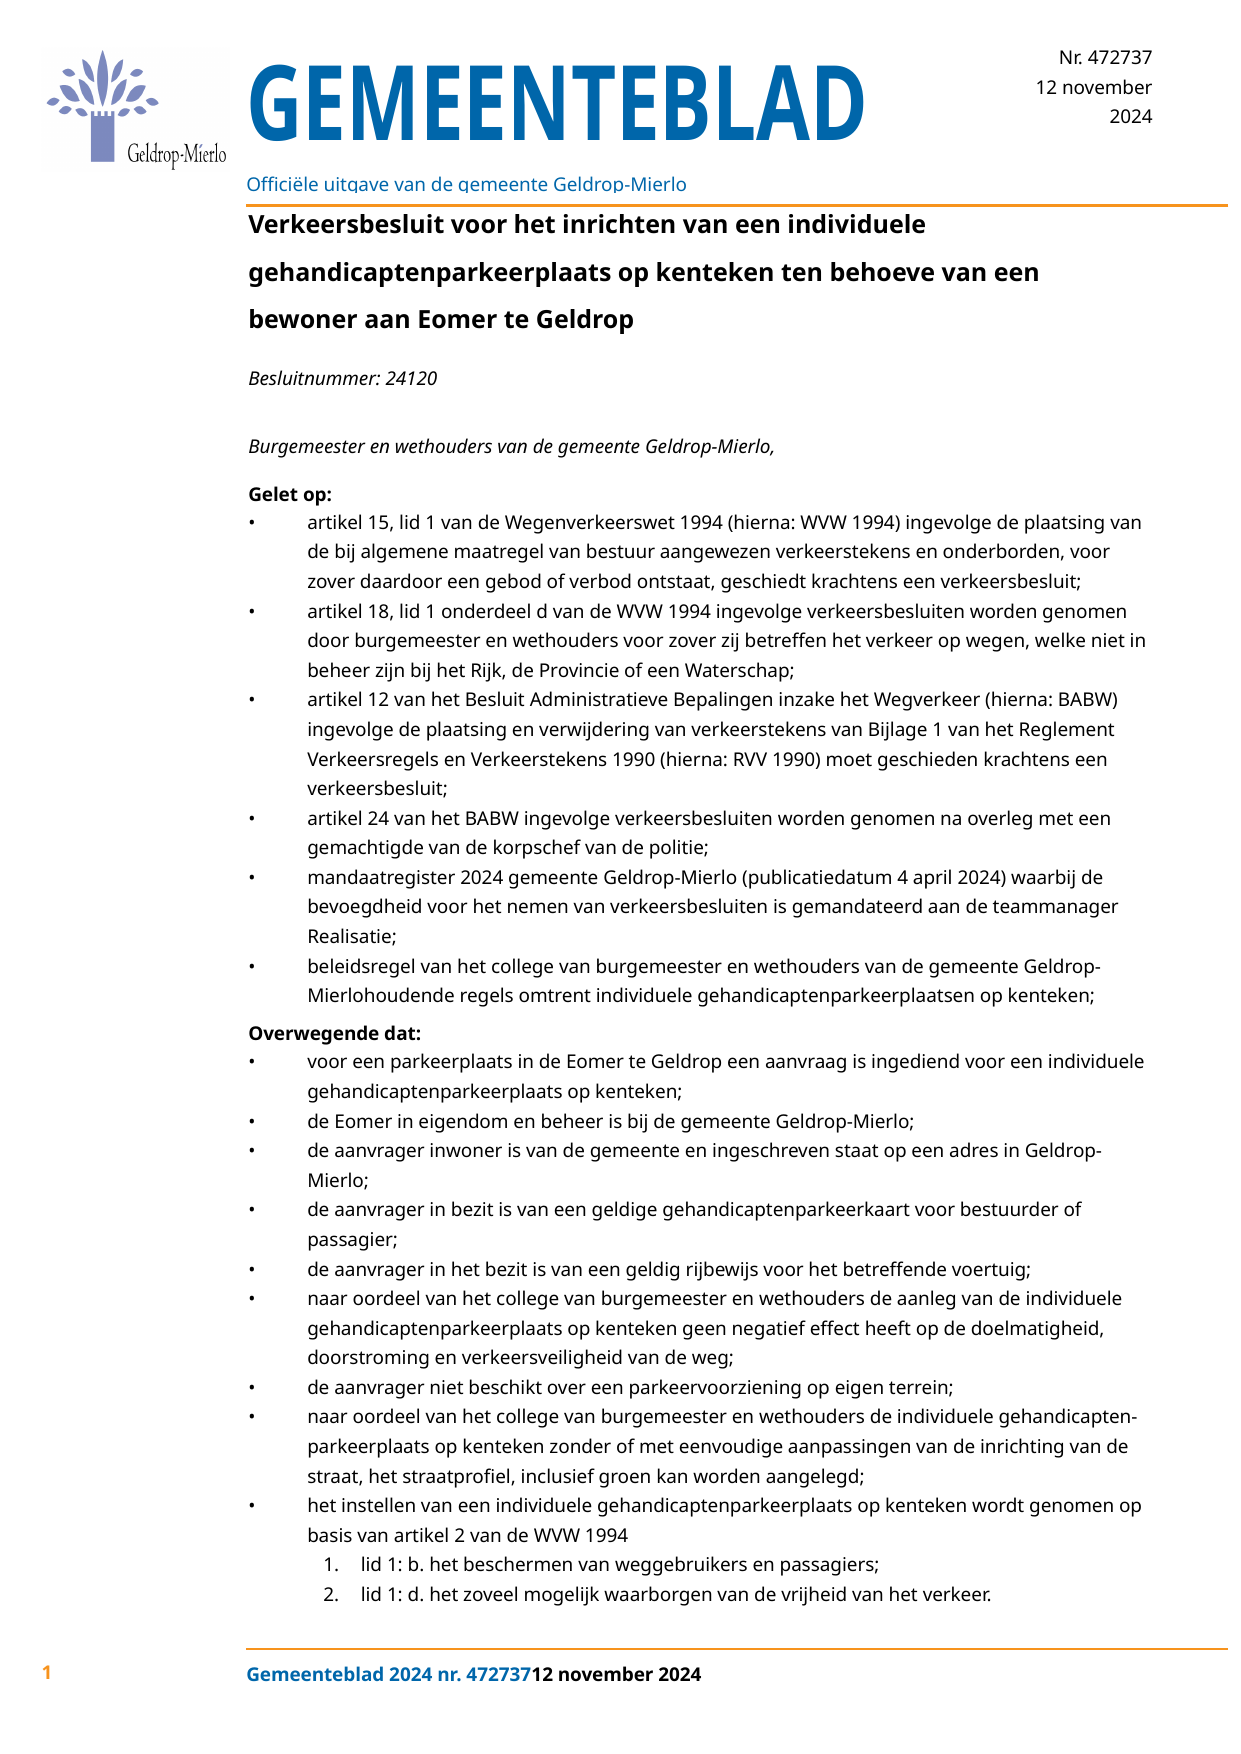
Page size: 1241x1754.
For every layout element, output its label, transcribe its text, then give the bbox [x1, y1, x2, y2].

list naar oordeel van het college van burgemeester en wethouders de individuele gehandicapten-parkeerplaats op kenteken zonder of met eenvoudige aanpassingen van de inrichting van de straat, het straatprofiel, inclusief groen kan worden aangelegd; [248, 1404, 1152, 1489]
list lid 1: b. het beschermen van weggebruikers en passagiers; [323, 1552, 1152, 1577]
list lid 1: d. het zoveel mogelijk waarborgen van de vrijheid van het verkeer. [323, 1581, 1152, 1607]
list beleidsregel van het college van burgemeester en wethouders van de gemeente Geldrop-Mierlohoudende regels omtrent individuele gehandicaptenparkeerplaatsen op kenteken; [248, 953, 1152, 1008]
list de aanvrager in bezit is van een geldige gehandicaptenparkeerkaart voor bestuurder of passagier; [248, 1197, 1152, 1252]
picture [41, 47, 231, 172]
text Besluitnummer: 24120 [248, 366, 1152, 391]
text Verkeersbesluit voor het inrichten van een individuele gehandicaptenparkeerplaats op kenteken ten behoeve van een bewoner aan Eomer te Geldrop [248, 207, 1152, 336]
list artikel 15, lid 1 van de Wegenverkeerswet 1994 (hierna: WVW 1994) ingevolge de plaatsing van de bij algemene maatregel van bestuur aangewezen verkeerstekens en onderborden, voor zover daardoor een gebod of verbod ontstaat, geschiedt krachtens een verkeersbesluit; [248, 509, 1152, 594]
list artikel 18, lid 1 onderdeel d van de WVW 1994 ingevolge verkeersbesluiten worden genomen door burgemeester en wethouders voor zover zij betreffen het verkeer op wegen, welke niet in beheer zijn bij het Rijk, de Provincie of een Waterschap; [248, 598, 1152, 683]
text Burgemeester en wethouders van de gemeente Geldrop-Mierlo, [248, 433, 1152, 459]
list mandaatregister 2024 gemeente Geldrop-Mierlo (publicatiedatum 4 april 2024) waarbij de bevoegdheid voor het nemen van verkeersbesluiten is gemandateerd aan de teammanager Realisatie; [248, 864, 1152, 949]
text Gelet op: [248, 481, 1152, 507]
list artikel 12 van het Besluit Administratieve Bepalingen inzake het Wegverkeer (hierna: BABW) ingevolge de plaatsing en verwijdering van verkeerstekens van Bijlage 1 van het Reglement Verkeersregels en Verkeerstekens 1990 (hierna: RVV 1990) moet geschieden krachtens een verkeersbesluit; [248, 687, 1152, 801]
list voor een parkeerplaats in de Eomer te Geldrop een aanvraag is ingediend voor een individuele gehandicaptenparkeerplaats op kenteken; [248, 1049, 1152, 1104]
text Overwegende dat: [248, 1020, 1152, 1046]
list naar oordeel van het college van burgemeester en wethouders de aanleg van de individuele gehandicaptenparkeerplaats op kenteken geen negatief effect heeft op de doelmatigheid, doorstroming en verkeersveiligheid van de weg; [248, 1285, 1152, 1370]
list de aanvrager in het bezit is van een geldig rijbewijs voor het betreffende voertuig; [248, 1256, 1152, 1282]
list de Eomer in eigendom en beheer is bij de gemeente Geldrop-Mierlo; [248, 1108, 1152, 1134]
list de aanvrager inwoner is van de gemeente en ingeschreven staat op een adres in Geldrop-Mierlo; [248, 1137, 1152, 1193]
list het instellen van een individuele gehandicaptenparkeerplaats op kenteken wordt genomen op basis van artikel 2 van de WVW 1994 [248, 1492, 1152, 1548]
list artikel 24 van het BABW ingevolge verkeersbesluiten worden genomen na overleg met een gemachtigde van de korpschef van de politie; [248, 805, 1152, 860]
list de aanvrager niet beschikt over een parkeervoorziening op eigen terrein; [248, 1374, 1152, 1400]
